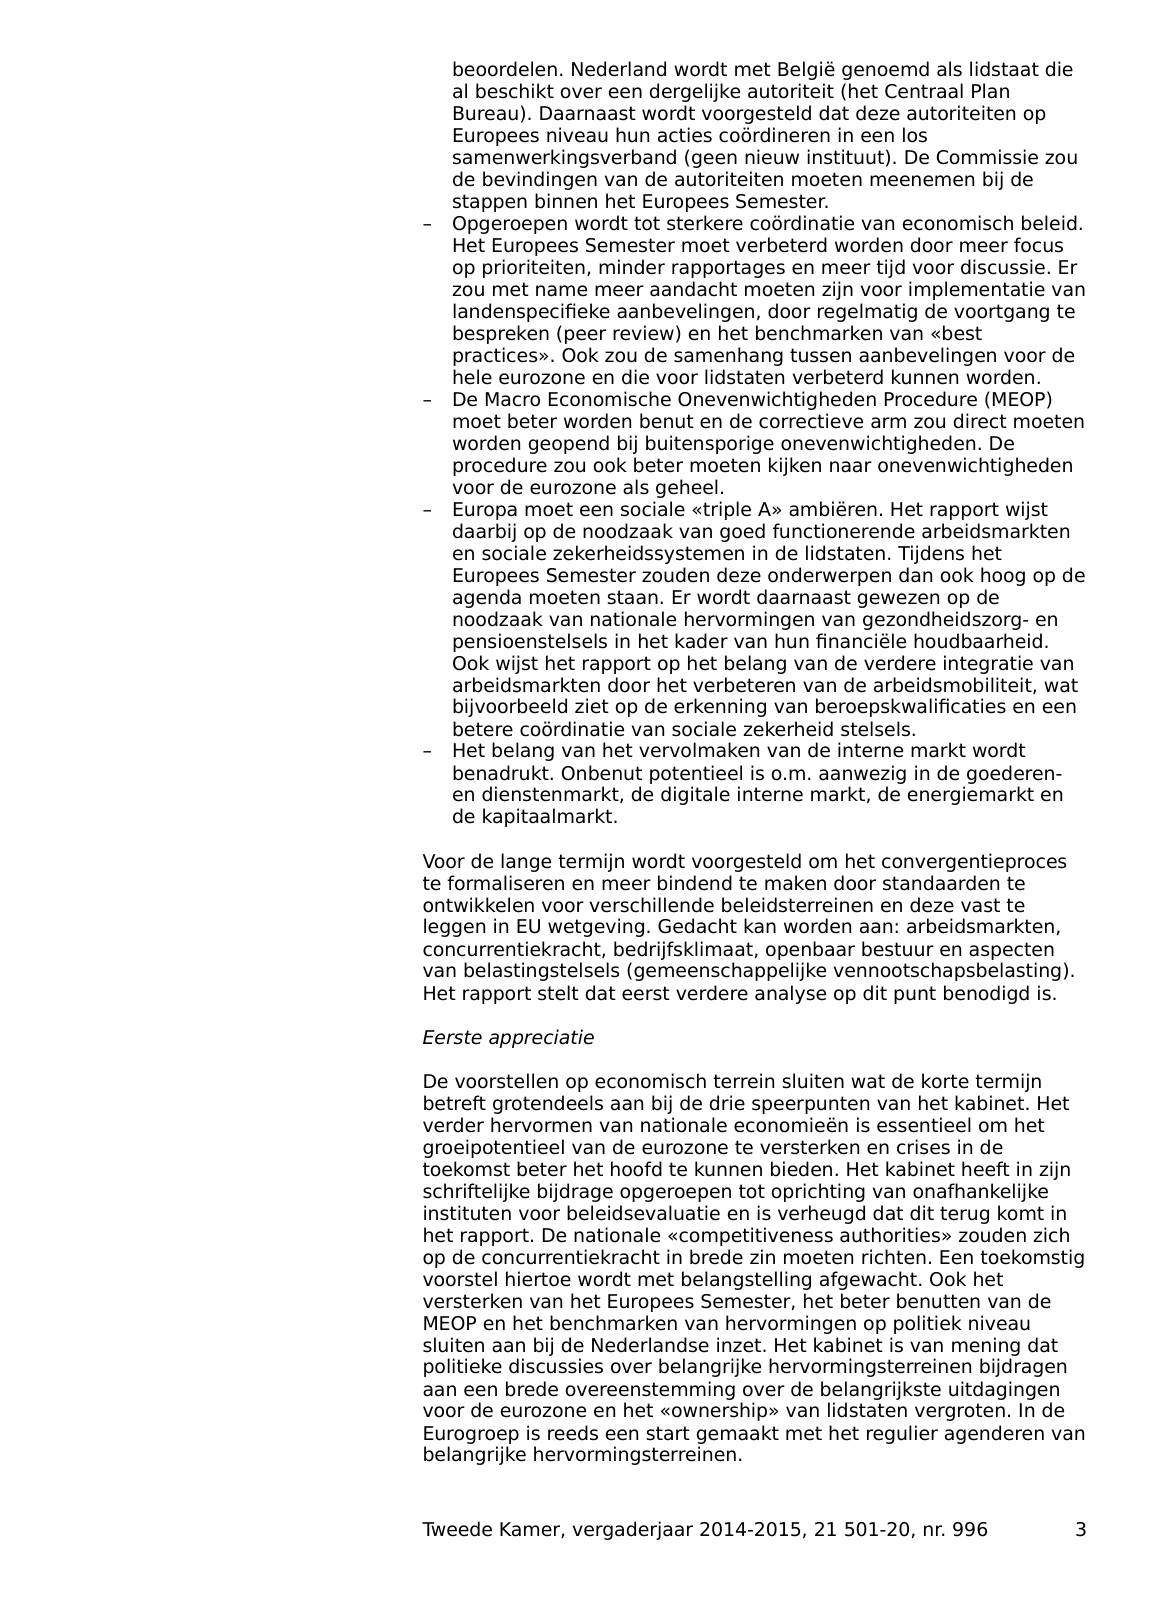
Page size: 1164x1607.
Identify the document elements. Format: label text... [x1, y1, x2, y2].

text De voorstellen op economisch terrein sluiten wat de korte termijn betreft grotendeels aan bij de drie speerpunten van het kabinet. Het verder hervormen van nationale economieën is essentieel om het groeipotentieel van de eurozone te versterken en crises in de toekomst beter het hoofd te kunnen bieden. Het kabinet heeft in zijn schriftelijke bijdrage opgeroepen tot oprichting van onafhankelijke instituten voor beleidsevaluatie en is verheugd dat dit terug komt in het rapport. De nationale «competitiveness authorities» zouden zich op de concurrentiekracht in brede zin moeten richten. Een toekomstig voorstel hiertoe wordt met belangstelling afgewacht. Ook het versterken van het Europees Semester, het beter benutten van de MEOP en het benchmarken van hervormingen op politiek niveau sluiten aan bij de Nederlandse inzet. Het kabinet is van mening dat politieke discussies over belangrijke hervormingsterreinen bijdragen aan een brede overeenstemming over de belangrijkste uitdagingen voor de eurozone en het «ownership» van lidstaten vergroten. In de Eurogroep is reeds een start gemaakt met het regulier agenderen van belangrijke hervormingsterreinen. [422, 1071, 1087, 1466]
text Voor de lange termijn wordt voorgesteld om het convergentieproces te formaliseren en meer bindend te maken door standaarden te ontwikkelen voor verschillende beleidsterreinen en deze vast te leggen in EU wetgeving. Gedacht kan worden aan: arbeidsmarkten, concurrentiekracht, bedrijfsklimaat, openbaar bestuur en aspecten van belastingstelsels (gemeenschappelijke vennootschapsbelasting). Het rapport stelt dat eerst verdere analyse op dit punt benodigd is. [422, 851, 1087, 1004]
text – Het belang van het vervolmaken van de interne markt wordt benadrukt. Onbenut potentieel is o.m. aanwezig in de goederen- en dienstenmarkt, de digitale interne markt, de energiemarkt en de kapitaalmarkt. [422, 740, 1087, 828]
text – Europa moet een sociale «triple A» ambiëren. Het rapport wijst daarbij op de noodzaak van goed functionerende arbeidsmarkten en sociale zekerheidssystemen in de lidstaten. Tijdens het Europees Semester zouden deze onderwerpen dan ook hoog op de agenda moeten staan. Er wordt daarnaast gewezen op de noodzaak van nationale hervormingen van gezondheidszorg- en pensioenstelsels in het kader van hun financiële houdbaarheid. Ook wijst het rapport op het belang van de verdere integratie van arbeidsmarkten door het verbeteren van de arbeidsmobiliteit, wat bijvoorbeeld ziet op de erkenning van beroepskwalificaties en een betere coördinatie van sociale zekerheid stelsels. [422, 499, 1087, 740]
subtitle Eerste appreciatie [422, 1027, 1087, 1048]
text – Opgeroepen wordt tot sterkere coördinatie van economisch beleid. Het Europees Semester moet verbeterd worden door meer focus op prioriteiten, minder rapportages en meer tijd voor discussie. Er zou met name meer aandacht moeten zijn voor implementatie van landenspecifieke aanbevelingen, door regelmatig de voortgang te bespreken (peer review) en het benchmarken van «best practices». Ook zou de samenhang tussen aanbevelingen voor de hele eurozone en die voor lidstaten verbeterd kunnen worden. [422, 213, 1087, 389]
text – De Macro Economische Onevenwichtigheden Procedure (MEOP) moet beter worden benut en de correctieve arm zou direct moeten worden geopend bij buitensporige onevenwichtigheden. De procedure zou ook beter moeten kijken naar onevenwichtigheden voor de eurozone als geheel. [422, 389, 1087, 499]
text beoordelen. Nederland wordt met België genoemd als lidstaat die al beschikt over een dergelijke autoriteit (het Centraal Plan Bureau). Daarnaast wordt voorgesteld dat deze autoriteiten op Europees niveau hun acties coördineren in een los samenwerkingsverband (geen nieuw instituut). De Commissie zou de bevindingen van de autoriteiten moeten meenemen bij de stappen binnen het Europees Semester. [422, 59, 1087, 213]
